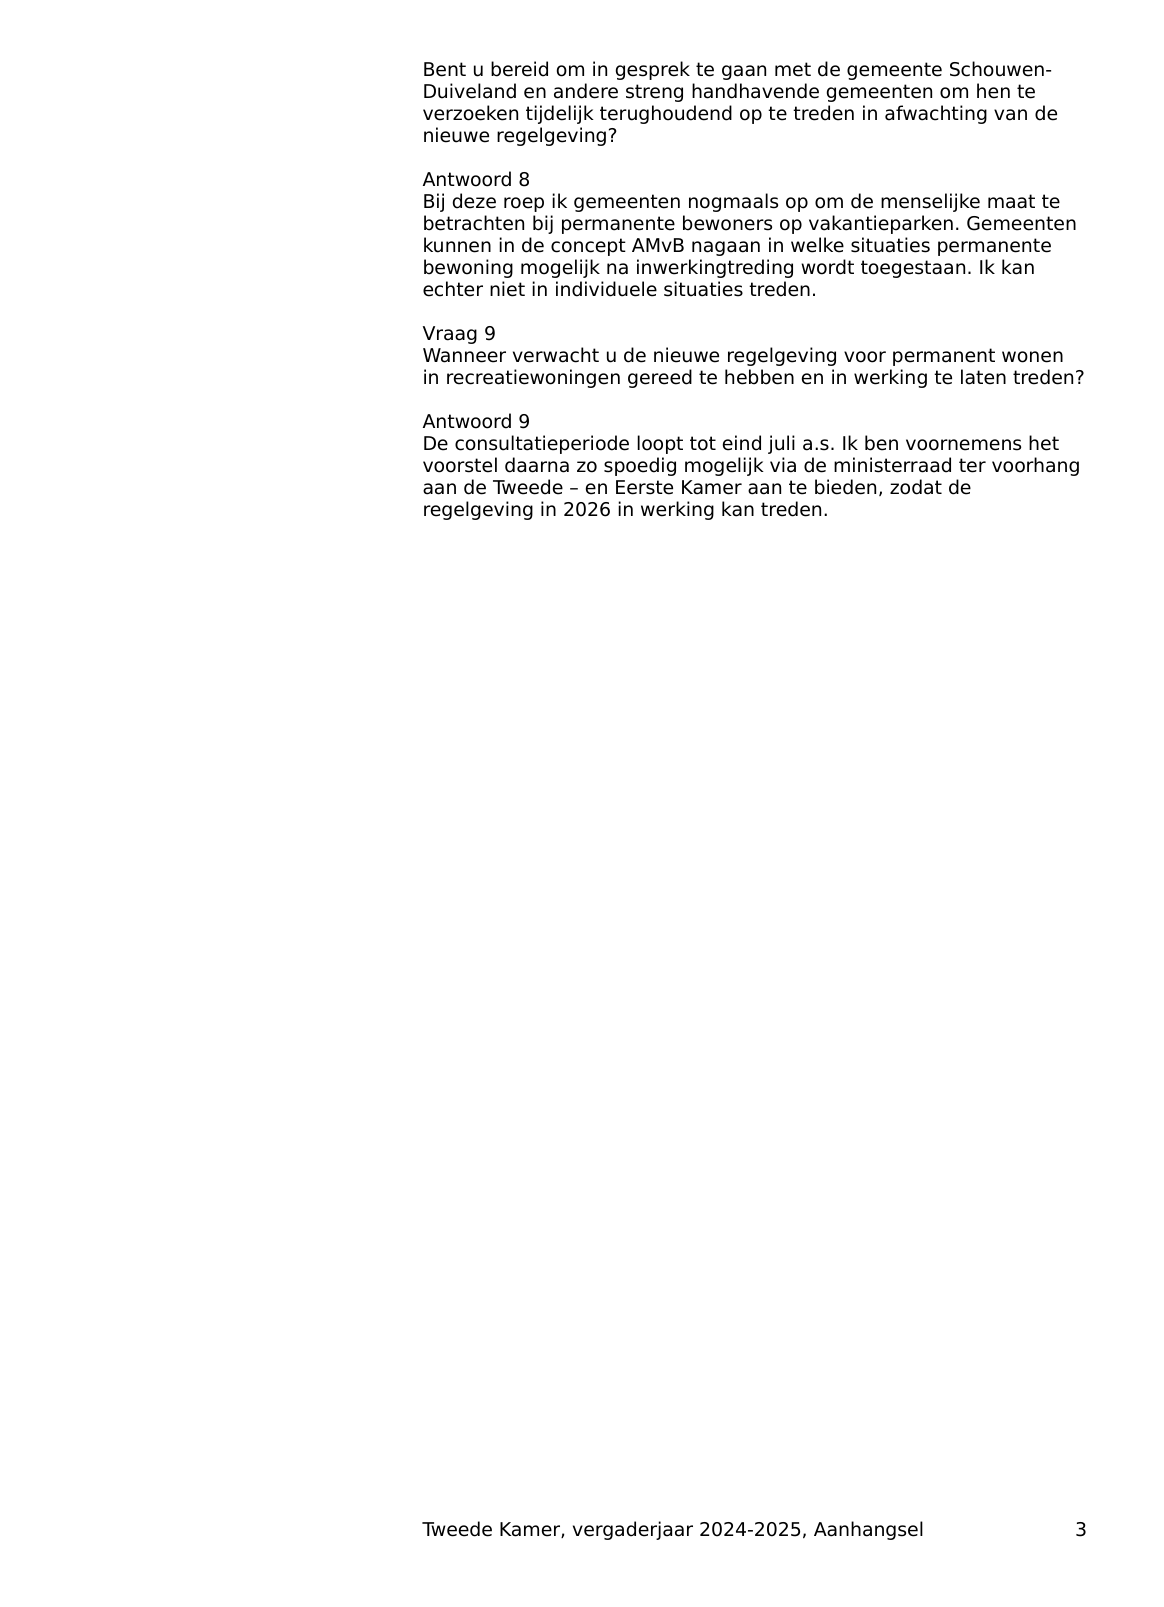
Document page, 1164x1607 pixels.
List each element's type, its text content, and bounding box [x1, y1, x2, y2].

text Bij deze roep ik gemeenten nogmaals op om de menselijke maat te betrachten bij permanente bewoners op vakantieparken. Gemeenten kunnen in de concept AMvB nagaan in welke situaties permanente bewoning mogelijk na inwerkingtreding wordt toegestaan. Ik kan echter niet in individuele situaties treden. [422, 191, 1087, 301]
text Vraag 9 [422, 323, 1087, 345]
text De consultatieperiode loopt tot eind juli a.s. Ik ben voornemens het voorstel daarna zo spoedig mogelijk via de ministerraad ter voorhang aan de Tweede – en Eerste Kamer aan te bieden, zodat de regelgeving in 2026 in werking kan treden. [422, 433, 1087, 521]
text Antwoord 9 [422, 411, 1087, 433]
text Bent u bereid om in gesprek te gaan met de gemeente Schouwen-Duiveland en andere streng handhavende gemeenten om hen te verzoeken tijdelijk terughoudend op te treden in afwachting van de nieuwe regelgeving? [422, 59, 1087, 147]
text Antwoord 8 [422, 169, 1087, 191]
text Wanneer verwacht u de nieuwe regelgeving voor permanent wonen in recreatiewoningen gereed te hebben en in werking te laten treden? [422, 345, 1087, 389]
